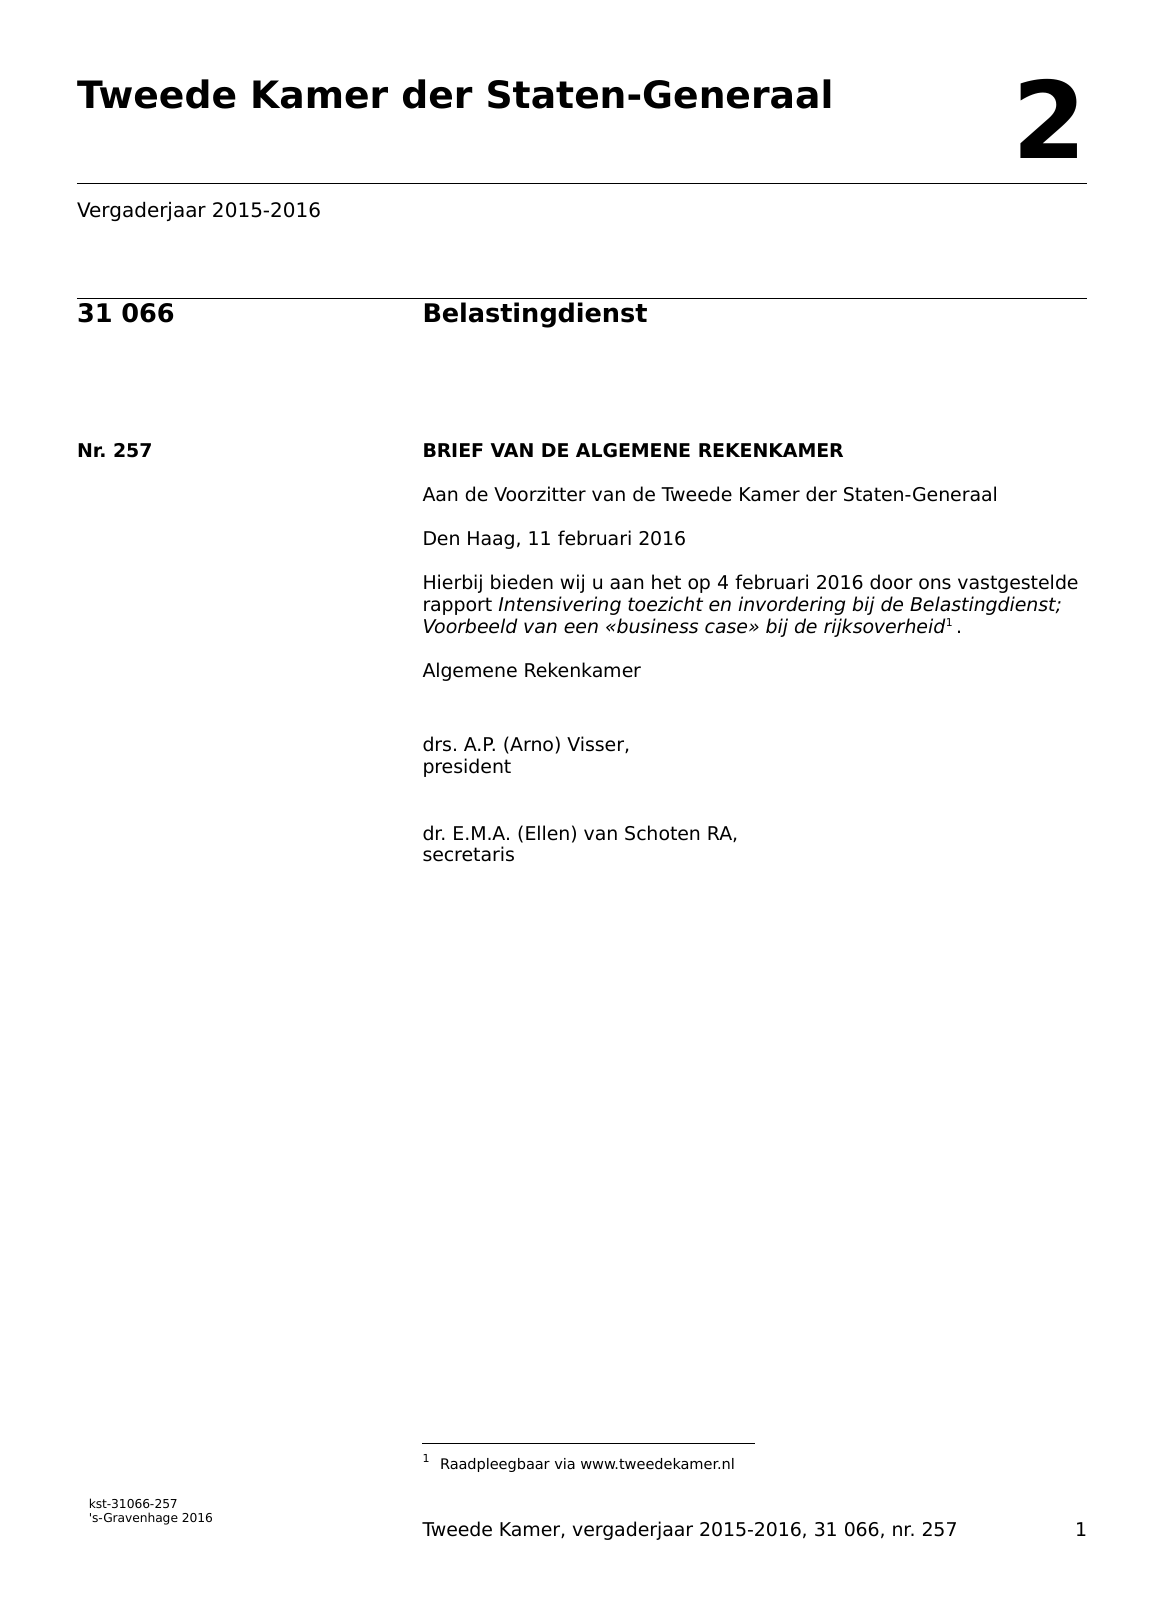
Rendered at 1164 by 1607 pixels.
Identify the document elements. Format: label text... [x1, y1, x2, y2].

text Raadpleegbaar via www.tweedekamer.nl [422, 1452, 1087, 1474]
text Hierbij bieden wij u aan het op 4 februari 2016 door ons vastgestelde rapport Intensivering toezicht en invordering bij de Belastingdienst; Voorbeeld van een «business case» bij de rijksoverheid. [422, 572, 1087, 638]
table_header 2 [886, 59, 1087, 183]
table_cell Vergaderjaar 2015-2016 [77, 184, 1087, 298]
text 's-Gravenhage 2016 [88, 1511, 323, 1525]
subtitle Nr. 257 BRIEF VAN DE ALGEMENE REKENKAMER [77, 440, 1087, 462]
text Algemene Rekenkamer [422, 660, 1087, 682]
table_header Tweede Kamer der Staten-Generaal [77, 59, 886, 183]
text dr. E.M.A. (Ellen) van Schoten RA, secretaris [422, 800, 1087, 866]
text Den Haag, 11 februari 2016 [422, 528, 1087, 550]
text Aan de Voorzitter van de Tweede Kamer der Staten-Generaal [422, 484, 1087, 506]
text drs. A.P. (Arno) Visser, president [422, 712, 1087, 778]
subtitle 31 066 Belastingdienst [77, 299, 1087, 329]
text kst-31066-257 [88, 1497, 323, 1511]
